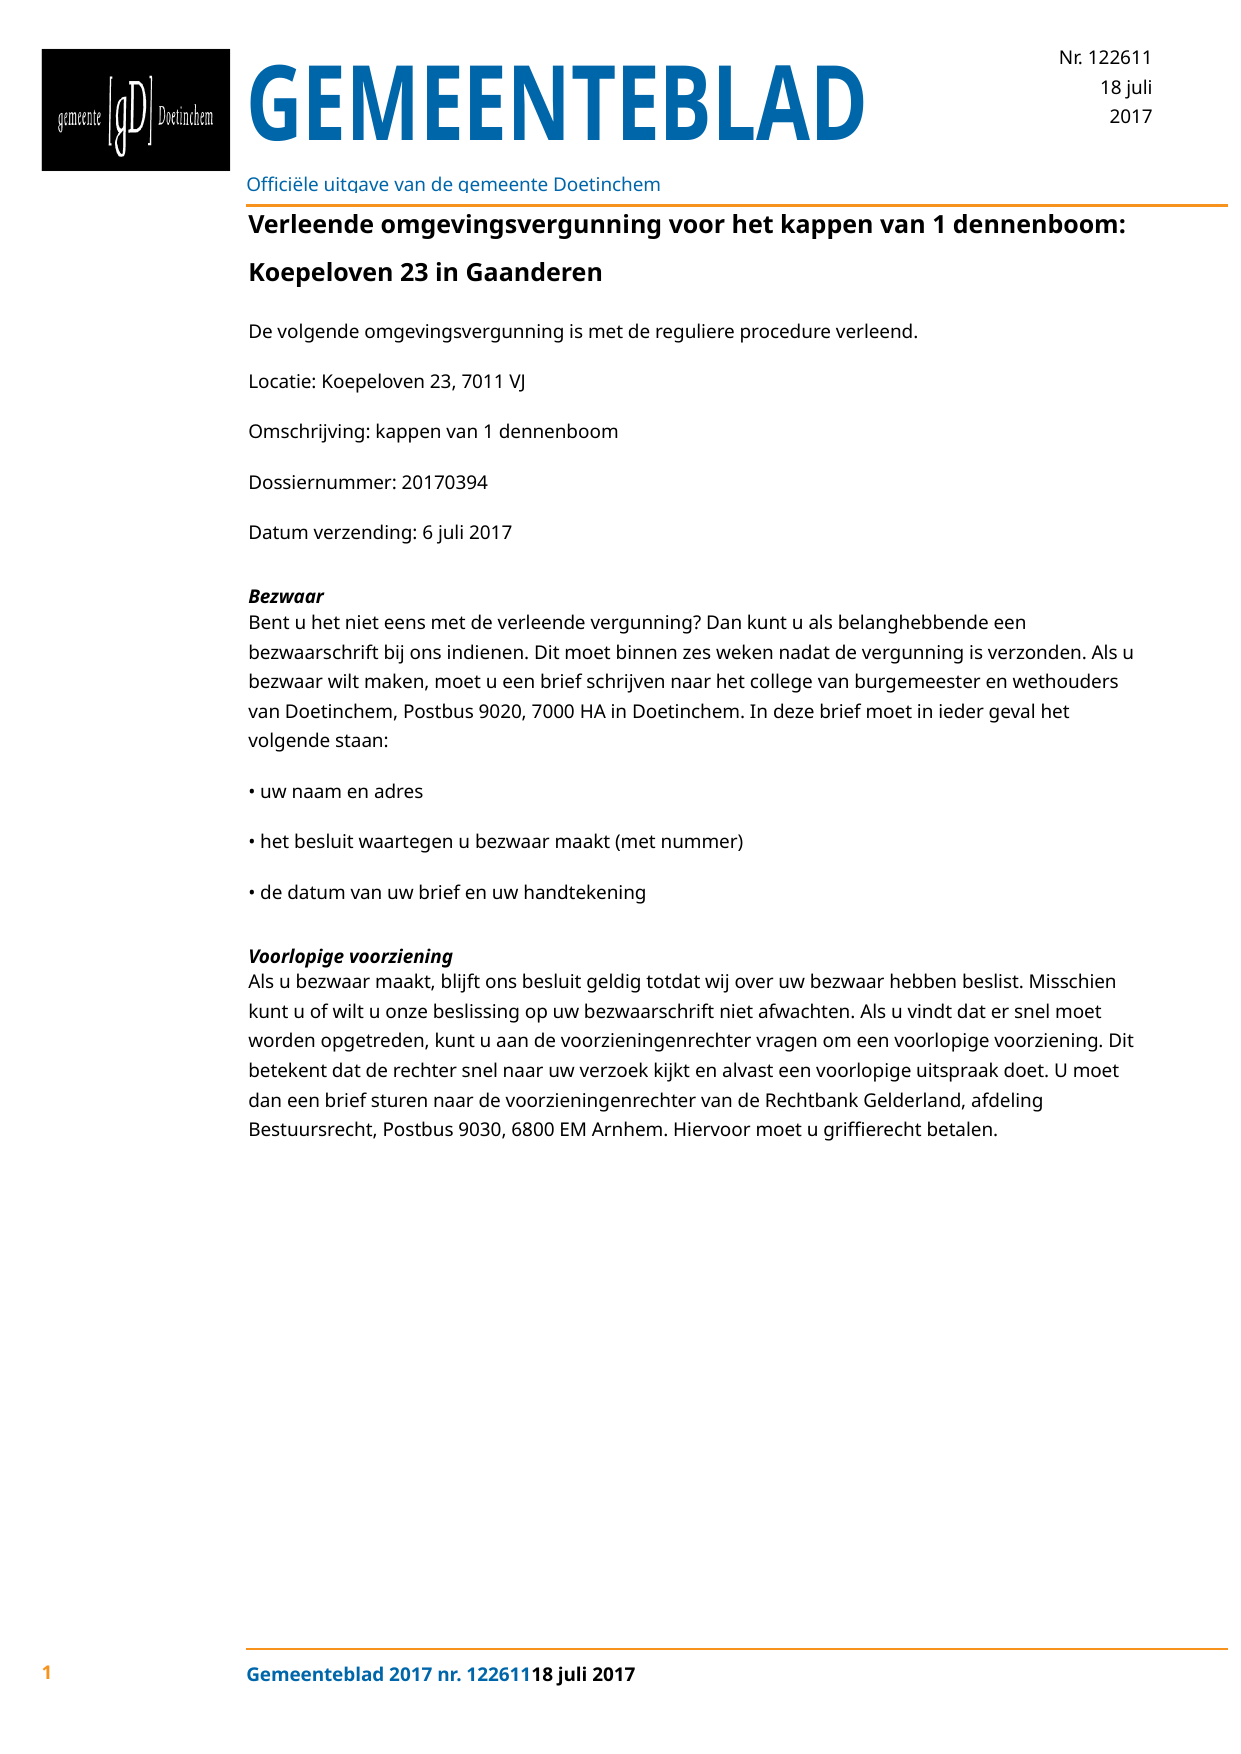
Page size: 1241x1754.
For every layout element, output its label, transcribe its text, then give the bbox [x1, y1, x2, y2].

text Dossiernummer: 20170394 [248, 469, 1152, 495]
picture [41, 47, 231, 172]
text • het besluit waartegen u bezwaar maakt (met nummer) [248, 828, 1152, 854]
text Bezwaar [248, 583, 1152, 609]
text • de datum van uw brief en uw handtekening [248, 879, 1152, 904]
text Als u bezwaar maakt, blijft ons besluit geldig totdat wij over uw bezwaar hebben beslist. Misschien kunt u of wilt u onze beslissing op uw bezwaarschrift niet afwachten. Als u vindt dat er snel moet worden opgetreden, kunt u aan de voorzieningenrechter vragen om een voorlopige voorziening. Dit betekent dat de rechter snel naar uw verzoek kijkt en alvast een voorlopige uitspraak doet. U moet dan een brief sturen naar de voorzieningenrechter van de Rechtbank Gelderland, afdeling Bestuursrecht, Postbus 9030, 6800 EM Arnhem. Hiervoor moet u griffierecht betalen. [248, 968, 1152, 1142]
text • uw naam en adres [248, 778, 1152, 804]
text Voorlopige voorziening [248, 943, 1152, 968]
text De volgende omgevingsvergunning is met de reguliere procedure verleend. [248, 318, 1152, 344]
text Locatie: Koepeloven 23, 7011 VJ [248, 368, 1152, 394]
text Omschrijving: kappen van 1 dennenboom [248, 419, 1152, 444]
text Bent u het niet eens met de verleende vergunning? Dan kunt u als belanghebbende een bezwaarschrift bij ons indienen. Dit moet binnen zes weken nadat de vergunning is verzonden. Als u bezwaar wilt maken, moet u een brief schrijven naar het college van burgemeester en wethouders van Doetinchem, Postbus 9020, 7000 HA in Doetinchem. In deze brief moet in ieder geval het volgende staan: [248, 609, 1152, 753]
text Verleende omgevingsvergunning voor het kappen van 1 dennenboom: Koepeloven 23 in Gaanderen [248, 207, 1152, 288]
text Datum verzending: 6 juli 2017 [248, 519, 1152, 545]
